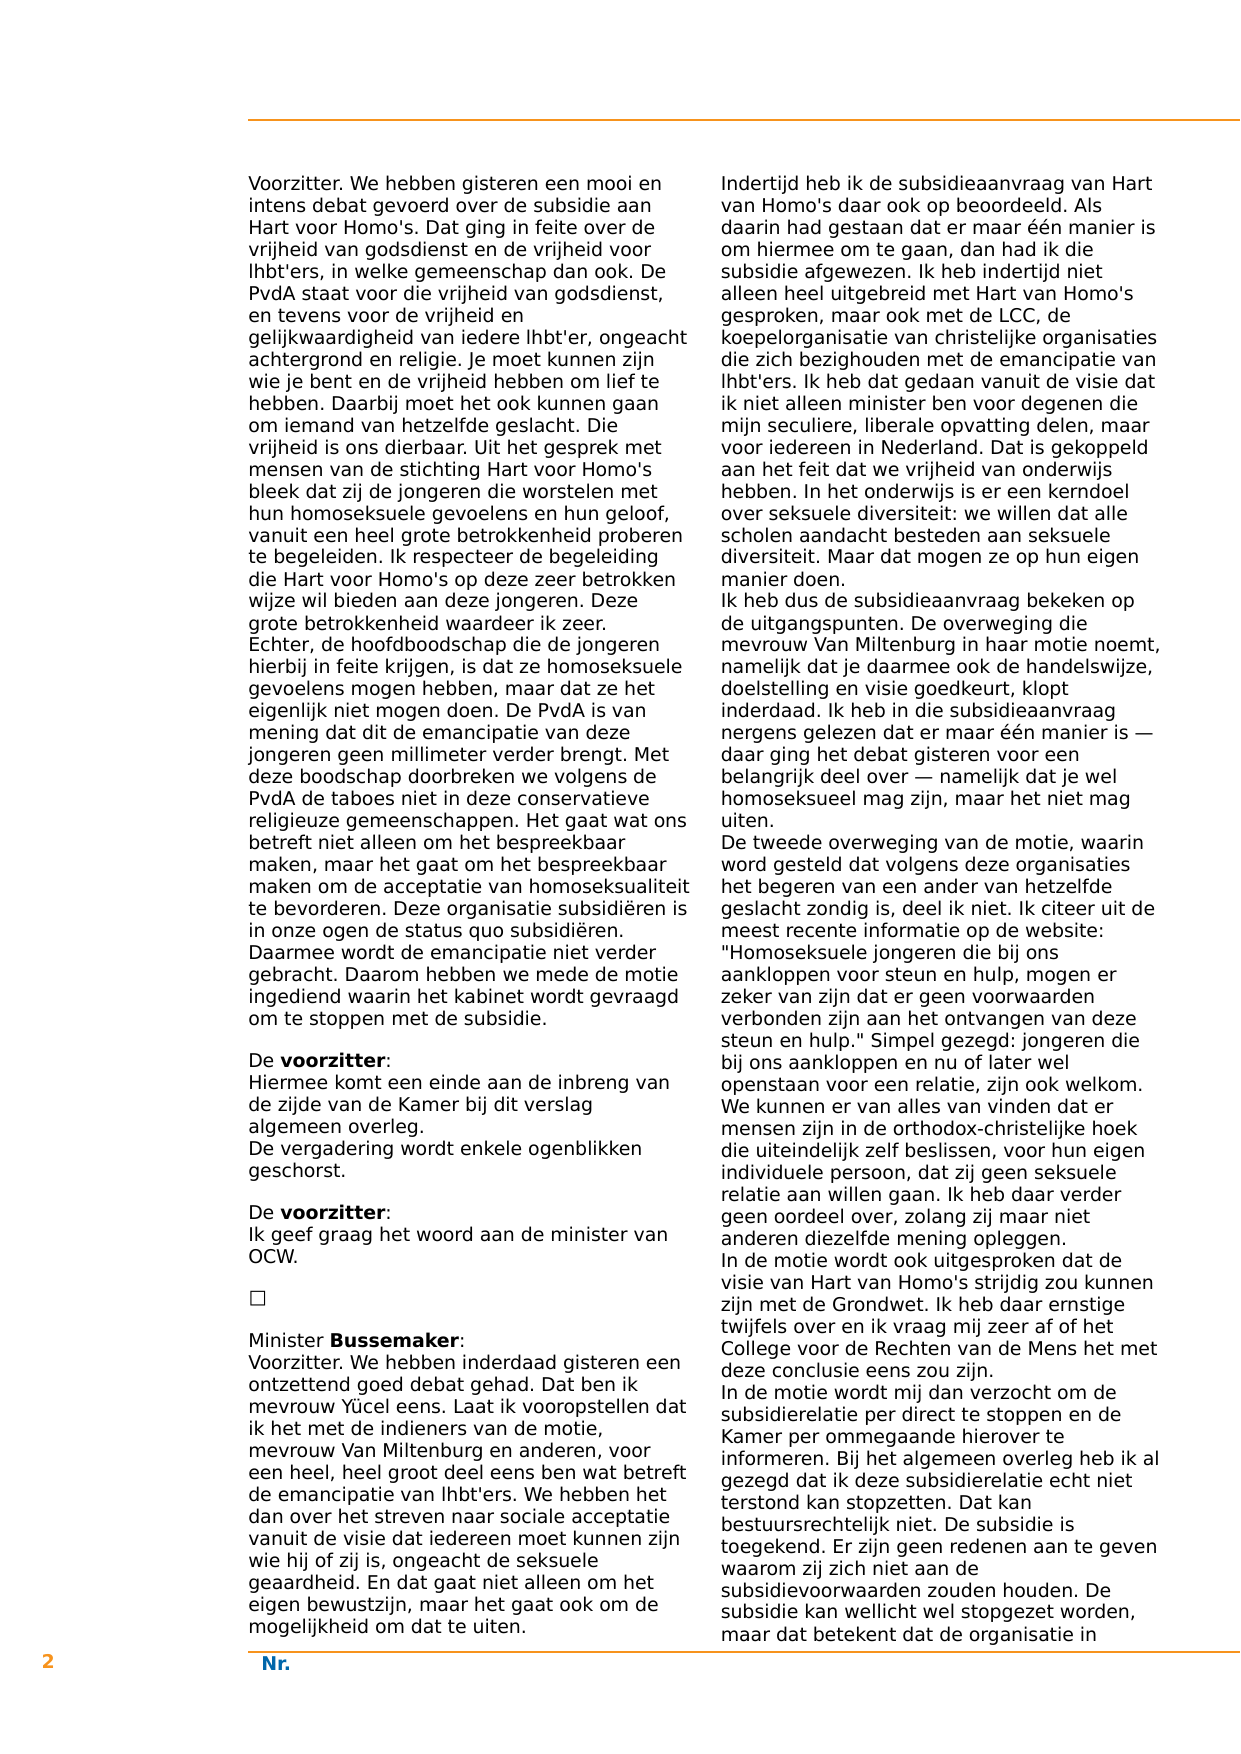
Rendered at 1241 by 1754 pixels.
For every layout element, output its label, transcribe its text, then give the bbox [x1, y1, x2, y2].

text ⬜ [248, 1288, 691, 1310]
text Echter, de hoofdboodschap die de jongeren hierbij in feite krijgen, is dat ze homoseksuele gevoelens mogen hebben, maar dat ze het eigenlijk niet mogen doen. De PvdA is van mening dat dit de emancipatie van deze jongeren geen millimeter verder brengt. Met deze boodschap doorbreken we volgens de PvdA de taboes niet in deze conservatieve religieuze gemeenschappen. Het gaat wat ons betreft niet alleen om het bespreekbaar maken, maar het gaat om het bespreekbaar maken om de acceptatie van homoseksualiteit te bevorderen. Deze organisatie subsidiëren is in onze ogen de status quo subsidiëren. Daarmee wordt de emancipatie niet verder gebracht. Daarom hebben we mede de motie ingediend waarin het kabinet wordt gevraagd om te stoppen met de subsidie. [248, 634, 691, 1030]
text Ik heb dus de subsidieaanvraag bekeken op de uitgangspunten. De overweging die mevrouw Van Miltenburg in haar motie noemt, namelijk dat je daarmee ook de handelswijze, doelstelling en visie goedkeurt, klopt inderdaad. Ik heb in die subsidieaanvraag nergens gelezen dat er maar één manier is — daar ging het debat gisteren voor een belangrijk deel over — namelijk dat je wel homoseksueel mag zijn, maar het niet mag uiten. [721, 590, 1163, 832]
text Indertijd heb ik de subsidieaanvraag van Hart van Homo's daar ook op beoordeeld. Als daarin had gestaan dat er maar één manier is om hiermee om te gaan, dan had ik die subsidie afgewezen. Ik heb indertijd niet alleen heel uitgebreid met Hart van Homo's gesproken, maar ook met de LCC, de koepelorganisatie van christelijke organisaties die zich bezighouden met de emancipatie van lhbt'ers. Ik heb dat gedaan vanuit de visie dat ik niet alleen minister ben voor degenen die mijn seculiere, liberale opvatting delen, maar voor iedereen in Nederland. Dat is gekoppeld aan het feit dat we vrijheid van onderwijs hebben. In het onderwijs is er een kerndoel over seksuele diversiteit: we willen dat alle scholen aandacht besteden aan seksuele diversiteit. Maar dat mogen ze op hun eigen manier doen. [721, 173, 1163, 590]
text Ik geef graag het woord aan de minister van OCW. [248, 1224, 691, 1268]
text Hiermee komt een einde aan de inbreng van de zijde van de Kamer bij dit verslag algemeen overleg. [248, 1072, 691, 1138]
text De tweede overweging van de motie, waarin word gesteld dat volgens deze organisaties het begeren van een ander van hetzelfde geslacht zondig is, deel ik niet. Ik citeer uit de meest recente informatie op de website: "Homoseksuele jongeren die bij ons aankloppen voor steun en hulp, mogen er zeker van zijn dat er geen voorwaarden verbonden zijn aan het ontvangen van deze steun en hulp." Simpel gezegd: jongeren die bij ons aankloppen en nu of later wel openstaan voor een relatie, zijn ook welkom. We kunnen er van alles van vinden dat er mensen zijn in de orthodox-christelijke hoek die uiteindelijk zelf beslissen, voor hun eigen individuele persoon, dat zij geen seksuele relatie aan willen gaan. Ik heb daar verder geen oordeel over, zolang zij maar niet anderen diezelfde mening opleggen. [721, 832, 1163, 1250]
text Minister Bussemaker: [248, 1330, 691, 1352]
text Voorzitter. We hebben inderdaad gisteren een ontzettend goed debat gehad. Dat ben ik mevrouw Yücel eens. Laat ik vooropstellen dat ik het met de indieners van de motie, mevrouw Van Miltenburg en anderen, voor een heel, heel groot deel eens ben wat betreft de emancipatie van lhbt'ers. We hebben het dan over het streven naar sociale acceptatie vanuit de visie dat iedereen moet kunnen zijn wie hij of zij is, ongeacht de seksuele geaardheid. En dat gaat niet alleen om het eigen bewustzijn, maar het gaat ook om de mogelijkheid om dat te uiten. [248, 1352, 691, 1637]
text De voorzitter: [248, 1202, 691, 1224]
text Voorzitter. We hebben gisteren een mooi en intens debat gevoerd over de subsidie aan Hart voor Homo's. Dat ging in feite over de vrijheid van godsdienst en de vrijheid voor lhbt'ers, in welke gemeenschap dan ook. De PvdA staat voor die vrijheid van godsdienst, en tevens voor de vrijheid en gelijkwaardigheid van iedere lhbt'er, ongeacht achtergrond en religie. Je moet kunnen zijn wie je bent en de vrijheid hebben om lief te hebben. Daarbij moet het ook kunnen gaan om iemand van hetzelfde geslacht. Die vrijheid is ons dierbaar. Uit het gesprek met mensen van de stichting Hart voor Homo's bleek dat zij de jongeren die worstelen met hun homoseksuele gevoelens en hun geloof, vanuit een heel grote betrokkenheid proberen te begeleiden. Ik respecteer de begeleiding die Hart voor Homo's op deze zeer betrokken wijze wil bieden aan deze jongeren. Deze grote betrokkenheid waardeer ik zeer. [248, 173, 691, 634]
text In de motie wordt mij dan verzocht om de subsidierelatie per direct te stoppen en de Kamer per ommegaande hierover te informeren. Bij het algemeen overleg heb ik al gezegd dat ik deze subsidierelatie echt niet terstond kan stopzetten. Dat kan bestuursrechtelijk niet. De subsidie is toegekend. Er zijn geen redenen aan te geven waarom zij zich niet aan de subsidievoorwaarden zouden houden. De subsidie kan wellicht wel stopgezet worden, maar dat betekent dat de organisatie in [721, 1382, 1163, 1645]
text De vergadering wordt enkele ogenblikken geschorst. [248, 1138, 691, 1182]
text In de motie wordt ook uitgesproken dat de visie van Hart van Homo's strijdig zou kunnen zijn met de Grondwet. Ik heb daar ernstige twijfels over en ik vraag mij zeer af of het College voor de Rechten van de Mens het met deze conclusie eens zou zijn. [721, 1250, 1163, 1382]
text De voorzitter: [248, 1050, 691, 1072]
